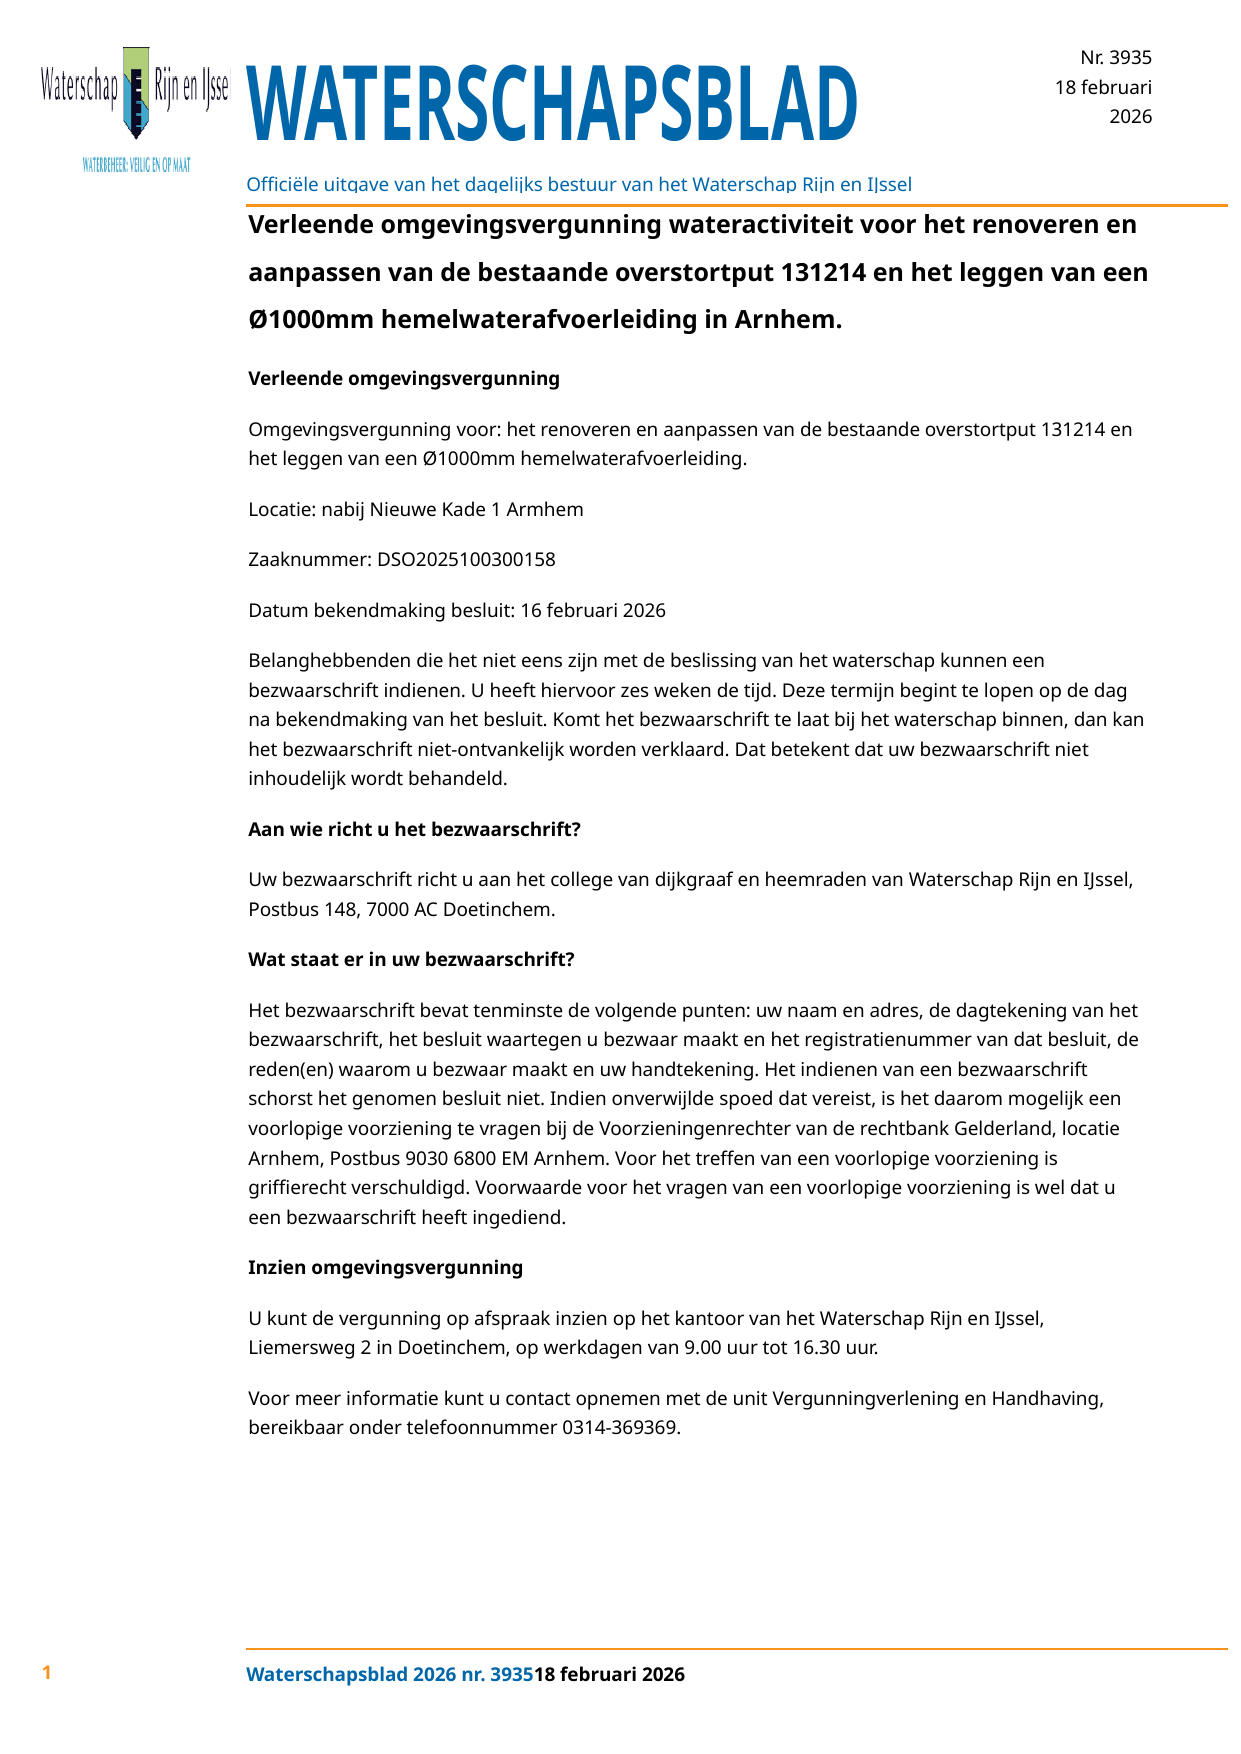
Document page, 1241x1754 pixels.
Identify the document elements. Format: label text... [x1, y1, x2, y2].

text Voor meer informatie kunt u contact opnemen met de unit Vergunningverlening en Handhaving, bereikbaar onder telefoonnummer 0314-369369. [248, 1385, 1152, 1440]
text Aan wie richt u het bezwaarschrift? [248, 816, 1152, 842]
text Datum bekendmaking besluit: 16 februari 2026 [248, 597, 1152, 622]
text Het bezwaarschrift bevat tenminste de volgende punten: uw naam en adres, de dagtekening van het bezwaarschrift, het besluit waartegen u bezwaar maakt en het registratienummer van dat besluit, de reden(en) waarom u bezwaar maakt en uw handtekening. Het indienen van een bezwaarschrift schorst het genomen besluit niet. Indien onverwijlde spoed dat vereist, is het daarom mogelijk een voorlopige voorziening te vragen bij de Voorzieningenrechter van de rechtbank Gelderland, locatie Arnhem, Postbus 9030 6800 EM Arnhem. Voor het treffen van een voorlopige voorziening is griffierecht verschuldigd. Voorwaarde voor het vragen van een voorlopige voorziening is wel dat u een bezwaarschrift heeft ingediend. [248, 997, 1152, 1229]
text Verleende omgevingsvergunning wateractiviteit voor het renoveren en aanpassen van de bestaande overstortput 131214 en het leggen van een Ø1000mm hemelwaterafvoerleiding in Arnhem. [248, 207, 1152, 336]
text Uw bezwaarschrift richt u aan het college van dijkgraaf en heemraden van Waterschap Rijn en IJssel, Postbus 148, 7000 AC Doetinchem. [248, 866, 1152, 922]
text Verleende omgevingsvergunning [248, 366, 1152, 391]
text Zaaknummer: DSO2025100300158 [248, 546, 1152, 572]
text Locatie: nabij Nieuwe Kade 1 Armhem [248, 496, 1152, 522]
text Wat staat er in uw bezwaarschrift? [248, 946, 1152, 972]
text Omgevingsvergunning voor: het renoveren en aanpassen van de bestaande overstortput 131214 en het leggen van een Ø1000mm hemelwaterafvoerleiding. [248, 416, 1152, 471]
picture [41, 47, 231, 172]
text Belanghebbenden die het niet eens zijn met de beslissing van het waterschap kunnen een bezwaarschrift indienen. U heeft hiervoor zes weken de tijd. Deze termijn begint te lopen op de dag na bekendmaking van het besluit. Komt het bezwaarschrift te laat bij het waterschap binnen, dan kan het bezwaarschrift niet-ontvankelijk worden verklaard. Dat betekent dat uw bezwaarschrift niet inhoudelijk wordt behandeld. [248, 647, 1152, 791]
text Inzien omgevingsvergunning [248, 1254, 1152, 1280]
text U kunt de vergunning op afspraak inzien op het kantoor van het Waterschap Rijn en IJssel, Liemersweg 2 in Doetinchem, op werkdagen van 9.00 uur tot 16.30 uur. [248, 1305, 1152, 1360]
